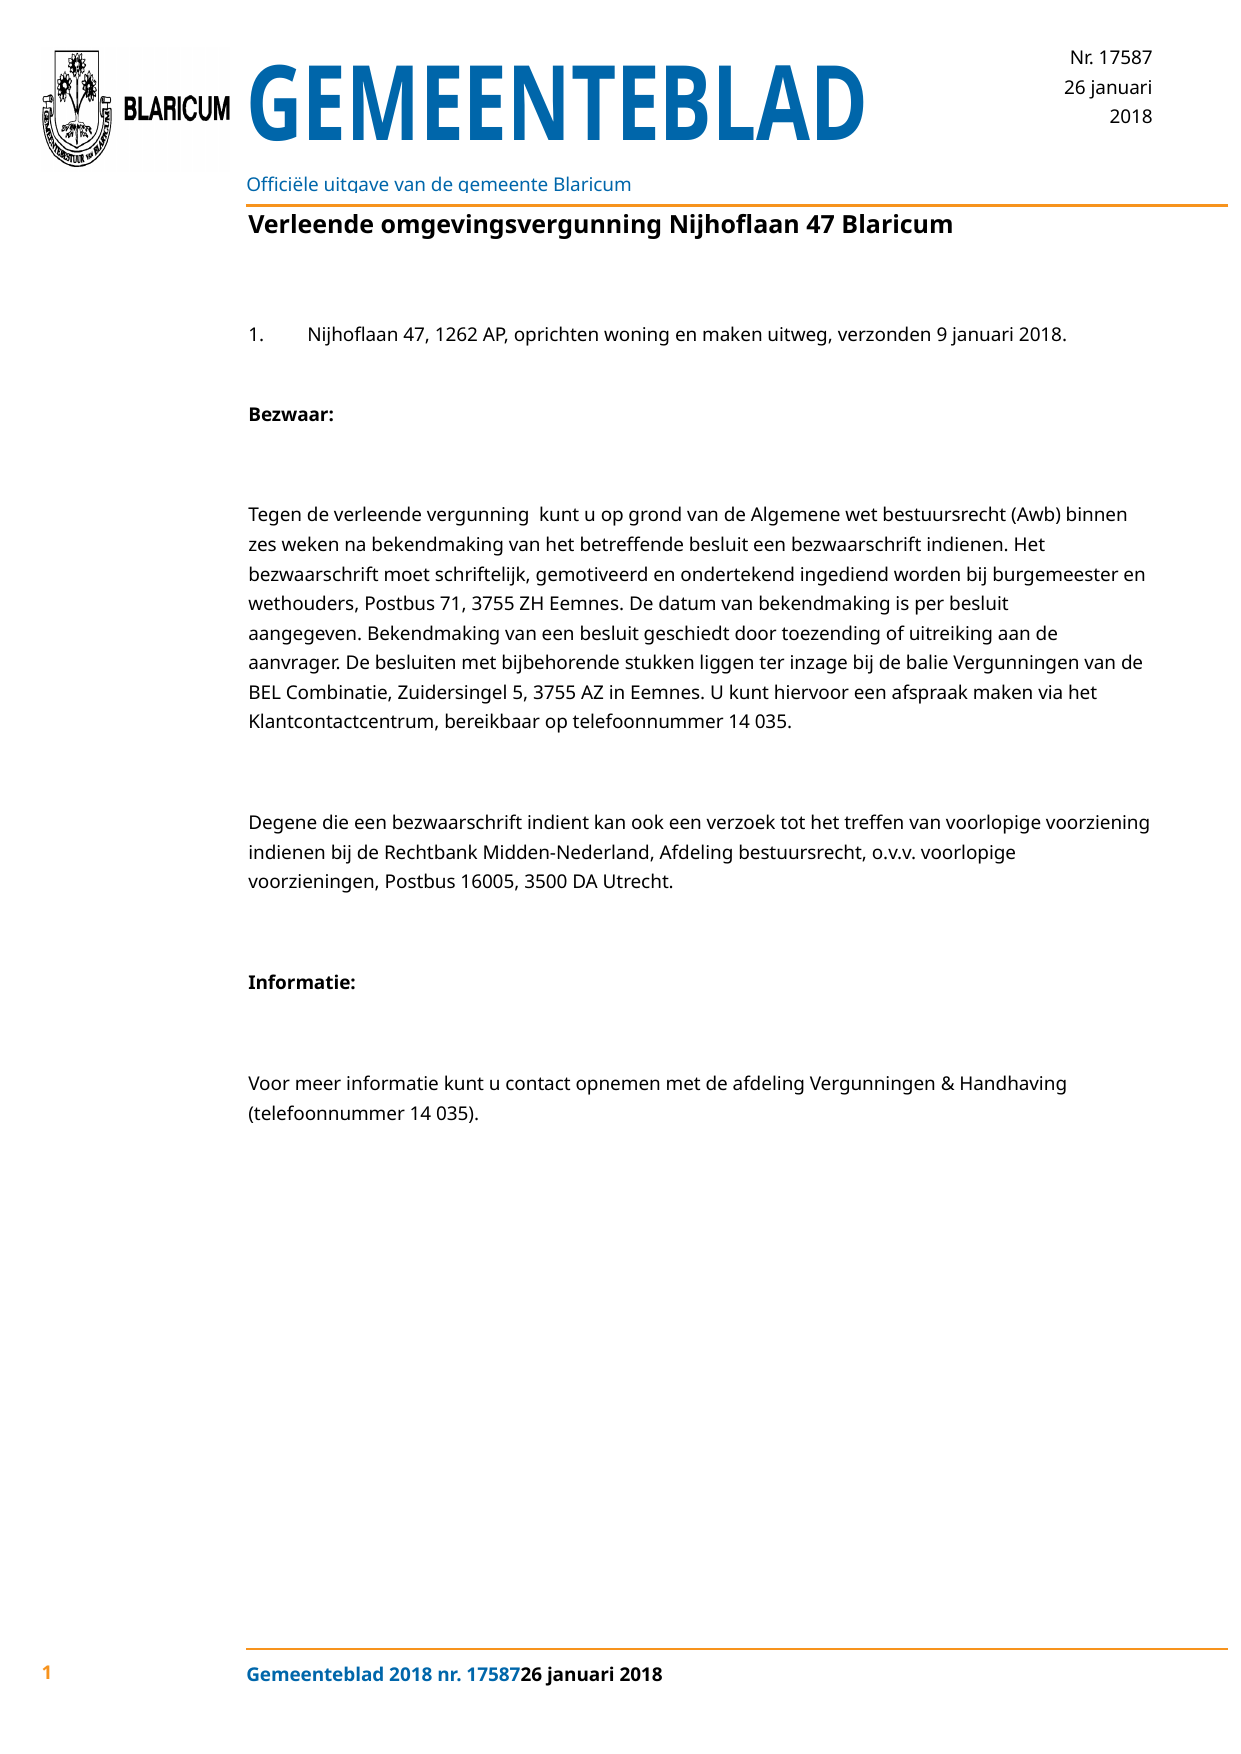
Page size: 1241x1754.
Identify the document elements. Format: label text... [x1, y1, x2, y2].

picture [41, 47, 231, 172]
text Bezwaar: [248, 401, 1152, 426]
text Informatie: [248, 969, 1152, 995]
list Nijhoflaan 47, 1262 AP, oprichten woning en maken uitweg, verzonden 9 januari 2018. [248, 321, 1152, 346]
text Voor meer informatie kunt u contact opnemen met de afdeling Vergunningen & Handhaving (telefoonnummer 14 035). [248, 1070, 1152, 1126]
text Verleende omgevingsvergunning Nijhoflaan 47 Blaricum [248, 207, 1152, 241]
text Degene die een bezwaarschrift indient kan ook een verzoek tot het treffen van voorlopige voorziening indienen bij de Rechtbank Midden-Nederland, Afdeling bestuursrecht, o.v.v. voorlopige voorzieningen, Postbus 16005, 3500 DA Utrecht. [248, 809, 1152, 894]
text Tegen de verleende vergunning kunt u op grond van de Algemene wet bestuursrecht (Awb) binnen zes weken na bekendmaking van het betreffende besluit een bezwaarschrift indienen. Het bezwaarschrift moet schriftelijk, gemotiveerd en ondertekend ingediend worden bij burgemeester en wethouders, Postbus 71, 3755 ZH Eemnes. De datum van bekendmaking is per besluit aangegeven. Bekendmaking van een besluit geschiedt door toezending of uitreiking aan de aanvrager. De besluiten met bijbehorende stukken liggen ter inzage bij de balie Vergunningen van de BEL Combinatie, Zuidersingel 5, 3755 AZ in Eemnes. U kunt hiervoor een afspraak maken via het Klantcontactcentrum, bereikbaar op telefoonnummer 14 035. [248, 502, 1152, 734]
